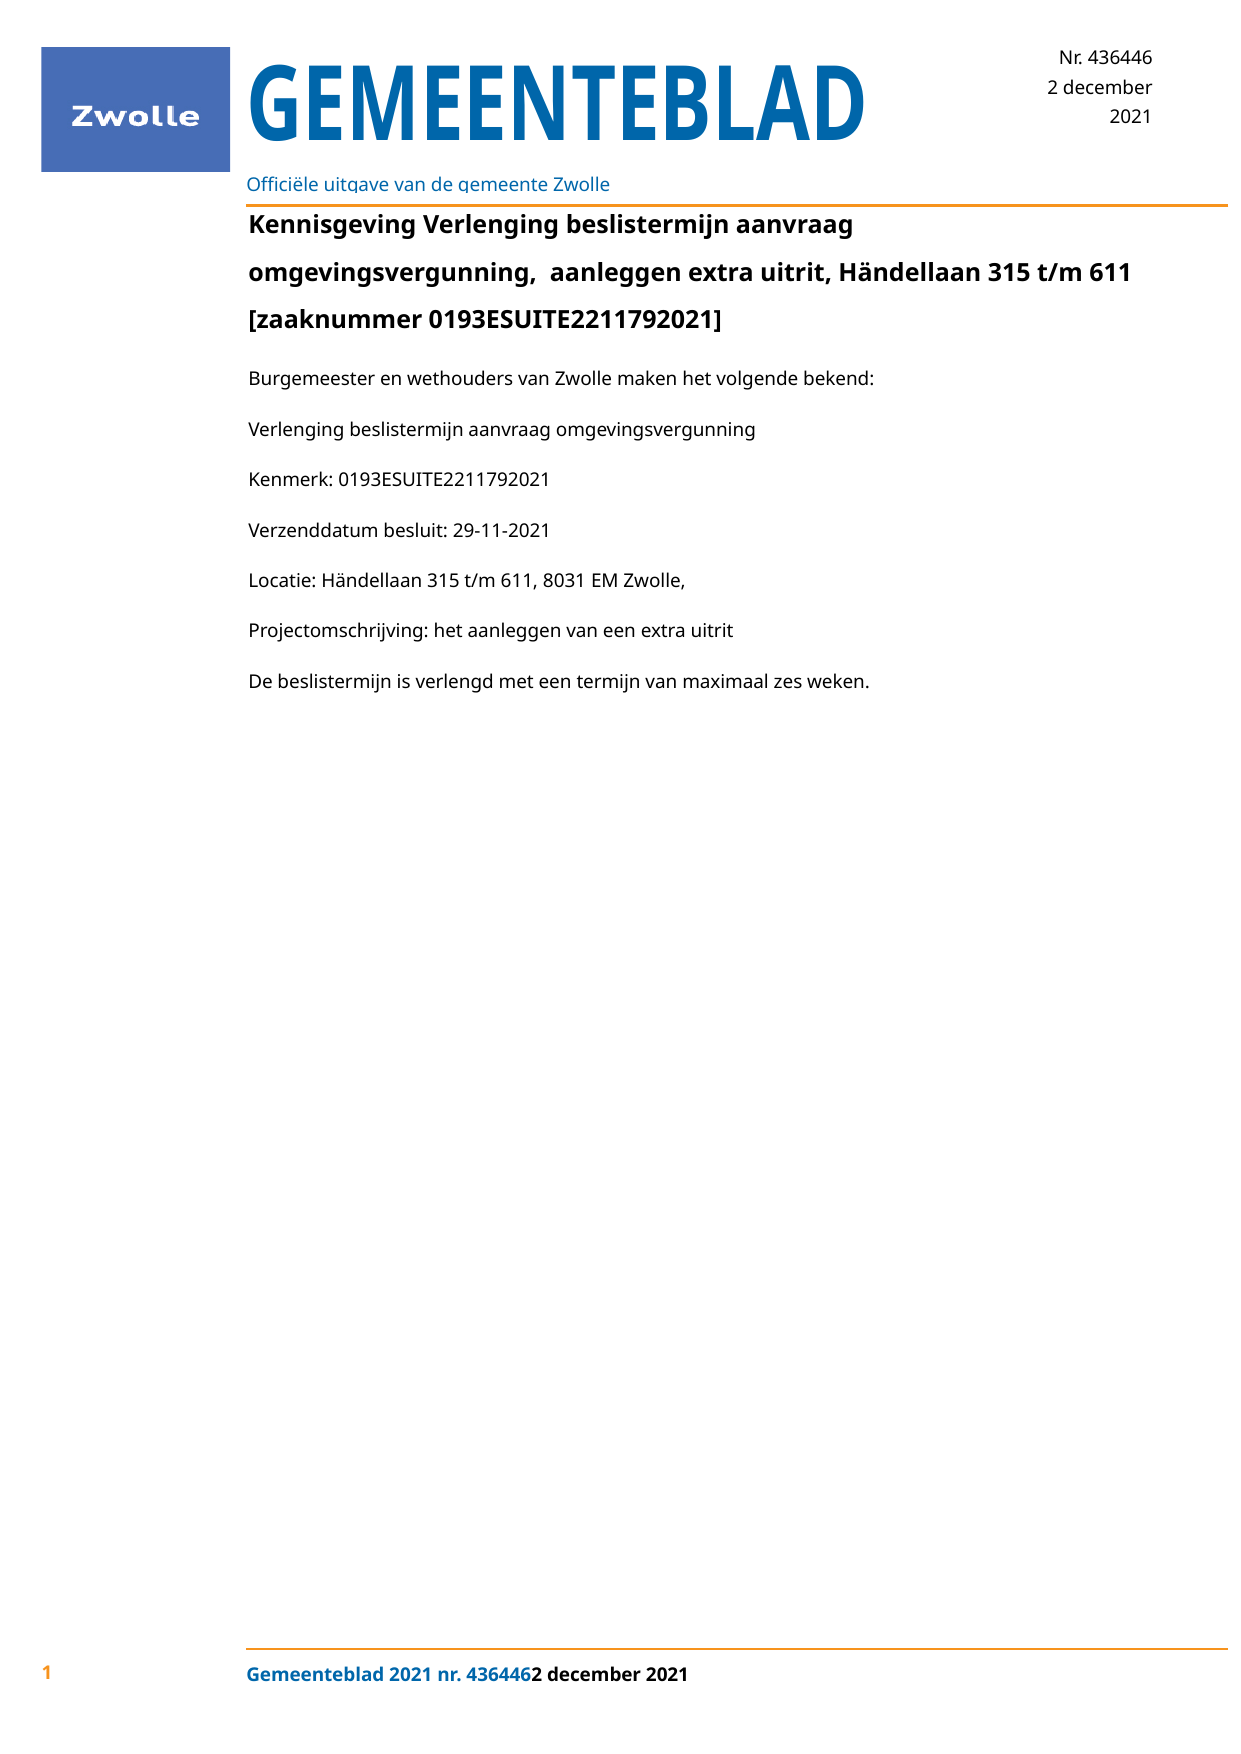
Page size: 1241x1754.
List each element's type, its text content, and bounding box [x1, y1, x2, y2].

text Verzenddatum besluit: 29-11-2021 [248, 517, 1152, 542]
text Verlenging beslistermijn aanvraag omgevingsvergunning [248, 416, 1152, 442]
text Burgemeester en wethouders van Zwolle maken het volgende bekend: [248, 366, 1152, 391]
text Kennisgeving Verlenging beslistermijn aanvraag omgevingsvergunning, aanleggen extra uitrit, Händellaan 315 t/m 611 [zaaknummer 0193ESUITE2211792021] [248, 207, 1152, 336]
text Kenmerk: 0193ESUITE2211792021 [248, 466, 1152, 492]
text De beslistermijn is verlengd met een termijn van maximaal zes weken. [248, 668, 1152, 694]
text Projectomschrijving: het aanleggen van een extra uitrit [248, 618, 1152, 643]
picture [41, 47, 231, 172]
text Locatie: Händellaan 315 t/m 611, 8031 EM Zwolle, [248, 567, 1152, 593]
